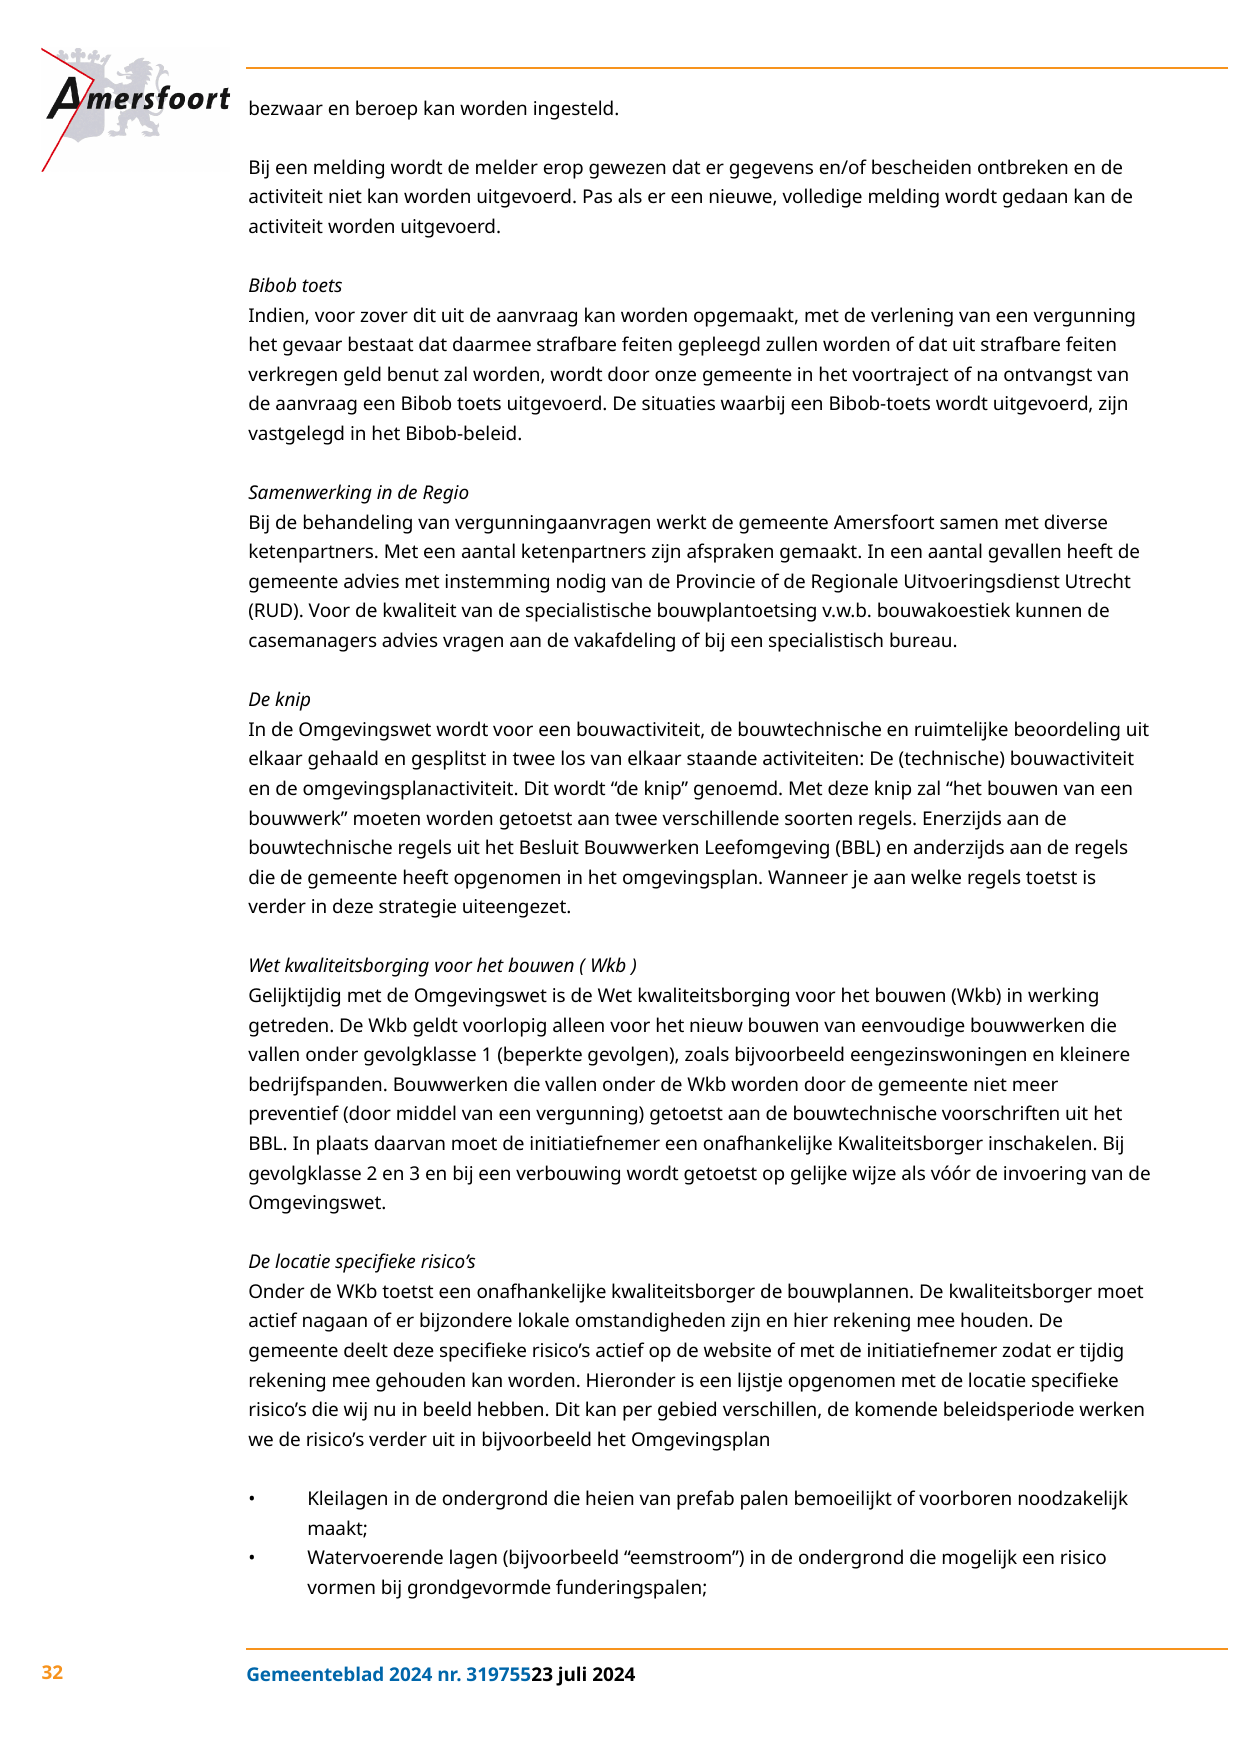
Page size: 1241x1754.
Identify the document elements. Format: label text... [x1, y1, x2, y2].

text In de Omgevingswet wordt voor een bouwactiviteit, de bouwtechnische en ruimtelijke beoordeling uit elkaar gehaald en gesplitst in twee los van elkaar staande activiteiten: De (technische) bouwactiviteit en de omgevingsplanactiviteit. Dit wordt “de knip” genoemd. Met deze knip zal “het bouwen van een bouwwerk” moeten worden getoetst aan twee verschillende soorten regels. Enerzijds aan de bouwtechnische regels uit het Besluit Bouwwerken Leefomgeving (BBL) en anderzijds aan de regels die de gemeente heeft opgenomen in het omgevingsplan. Wanneer je aan welke regels toetst is verder in deze strategie uiteengezet. [248, 716, 1152, 919]
list Kleilagen in de ondergrond die heien van prefab palen bemoeilijkt of voorboren noodzakelijk maakt; [248, 1485, 1152, 1541]
text Gelijktijdig met de Omgevingswet is de Wet kwaliteitsborging voor het bouwen (Wkb) in werking getreden. De Wkb geldt voorlopig alleen voor het nieuw bouwen van eenvoudige bouwwerken die vallen onder gevolgklasse 1 (beperkte gevolgen), zoals bijvoorbeeld eengezinswoningen en kleinere bedrijfspanden. Bouwwerken die vallen onder de Wkb worden door de gemeente niet meer preventief (door middel van een vergunning) getoetst aan de bouwtechnische voorschriften uit het BBL. In plaats daarvan moet de initiatiefnemer een onafhankelijke Kwaliteitsborger inschakelen. Bij gevolgklasse 2 en 3 en bij een verbouwing wordt getoetst op gelijke wijze als vóór de invoering van de Omgevingswet. [248, 982, 1152, 1215]
list Watervoerende lagen (bijvoorbeeld “eemstroom”) in de ondergrond die mogelijk een risico vormen bij grondgevormde funderingspalen; [248, 1544, 1152, 1600]
text Indien, voor zover dit uit de aanvraag kan worden opgemaakt, met de verlening van een vergunning het gevaar bestaat dat daarmee strafbare feiten gepleegd zullen worden of dat uit strafbare feiten verkregen geld benut zal worden, wordt door onze gemeente in het voortraject of na ontvangst van de aanvraag een Bibob toets uitgevoerd. De situaties waarbij een Bibob-toets wordt uitgevoerd, zijn vastgelegd in het Bibob-beleid. [248, 302, 1152, 446]
text De locatie specifieke risico’s [248, 1248, 1152, 1274]
text Bibob toets [248, 272, 1152, 298]
text Onder de WKb toetst een onafhankelijke kwaliteitsborger de bouwplannen. De kwaliteitsborger moet actief nagaan of er bijzondere lokale omstandigheden zijn en hier rekening mee houden. De gemeente deelt deze specifieke risico’s actief op de website of met de initiatiefnemer zodat er tijdig rekening mee gehouden kan worden. Hieronder is een lijstje opgenomen met de locatie specifieke risico’s die wij nu in beeld hebben. Dit kan per gebied verschillen, de komende beleidsperiode werken we de risico’s verder uit in bijvoorbeeld het Omgevingsplan [248, 1278, 1152, 1452]
text Bij de behandeling van vergunningaanvragen werkt de gemeente Amersfoort samen met diverse ketenpartners. Met een aantal ketenpartners zijn afspraken gemaakt. In een aantal gevallen heeft de gemeente advies met instemming nodig van de Provincie of de Regionale Uitvoeringsdienst Utrecht (RUD). Voor de kwaliteit van de specialistische bouwplantoetsing v.w.b. bouwakoestiek kunnen de casemanagers advies vragen aan de vakafdeling of bij een specialistisch bureau. [248, 509, 1152, 653]
text Bij een melding wordt de melder erop gewezen dat er gegevens en/of bescheiden ontbreken en de activiteit niet kan worden uitgevoerd. Pas als er een nieuwe, volledige melding wordt gedaan kan de activiteit worden uitgevoerd. [248, 154, 1152, 239]
text bezwaar en beroep kan worden ingesteld. [248, 95, 1152, 121]
picture [41, 47, 231, 172]
text De knip [248, 686, 1152, 712]
text Samenwerking in de Regio [248, 479, 1152, 505]
text Wet kwaliteitsborging voor het bouwen ( Wkb ) [248, 953, 1152, 978]
